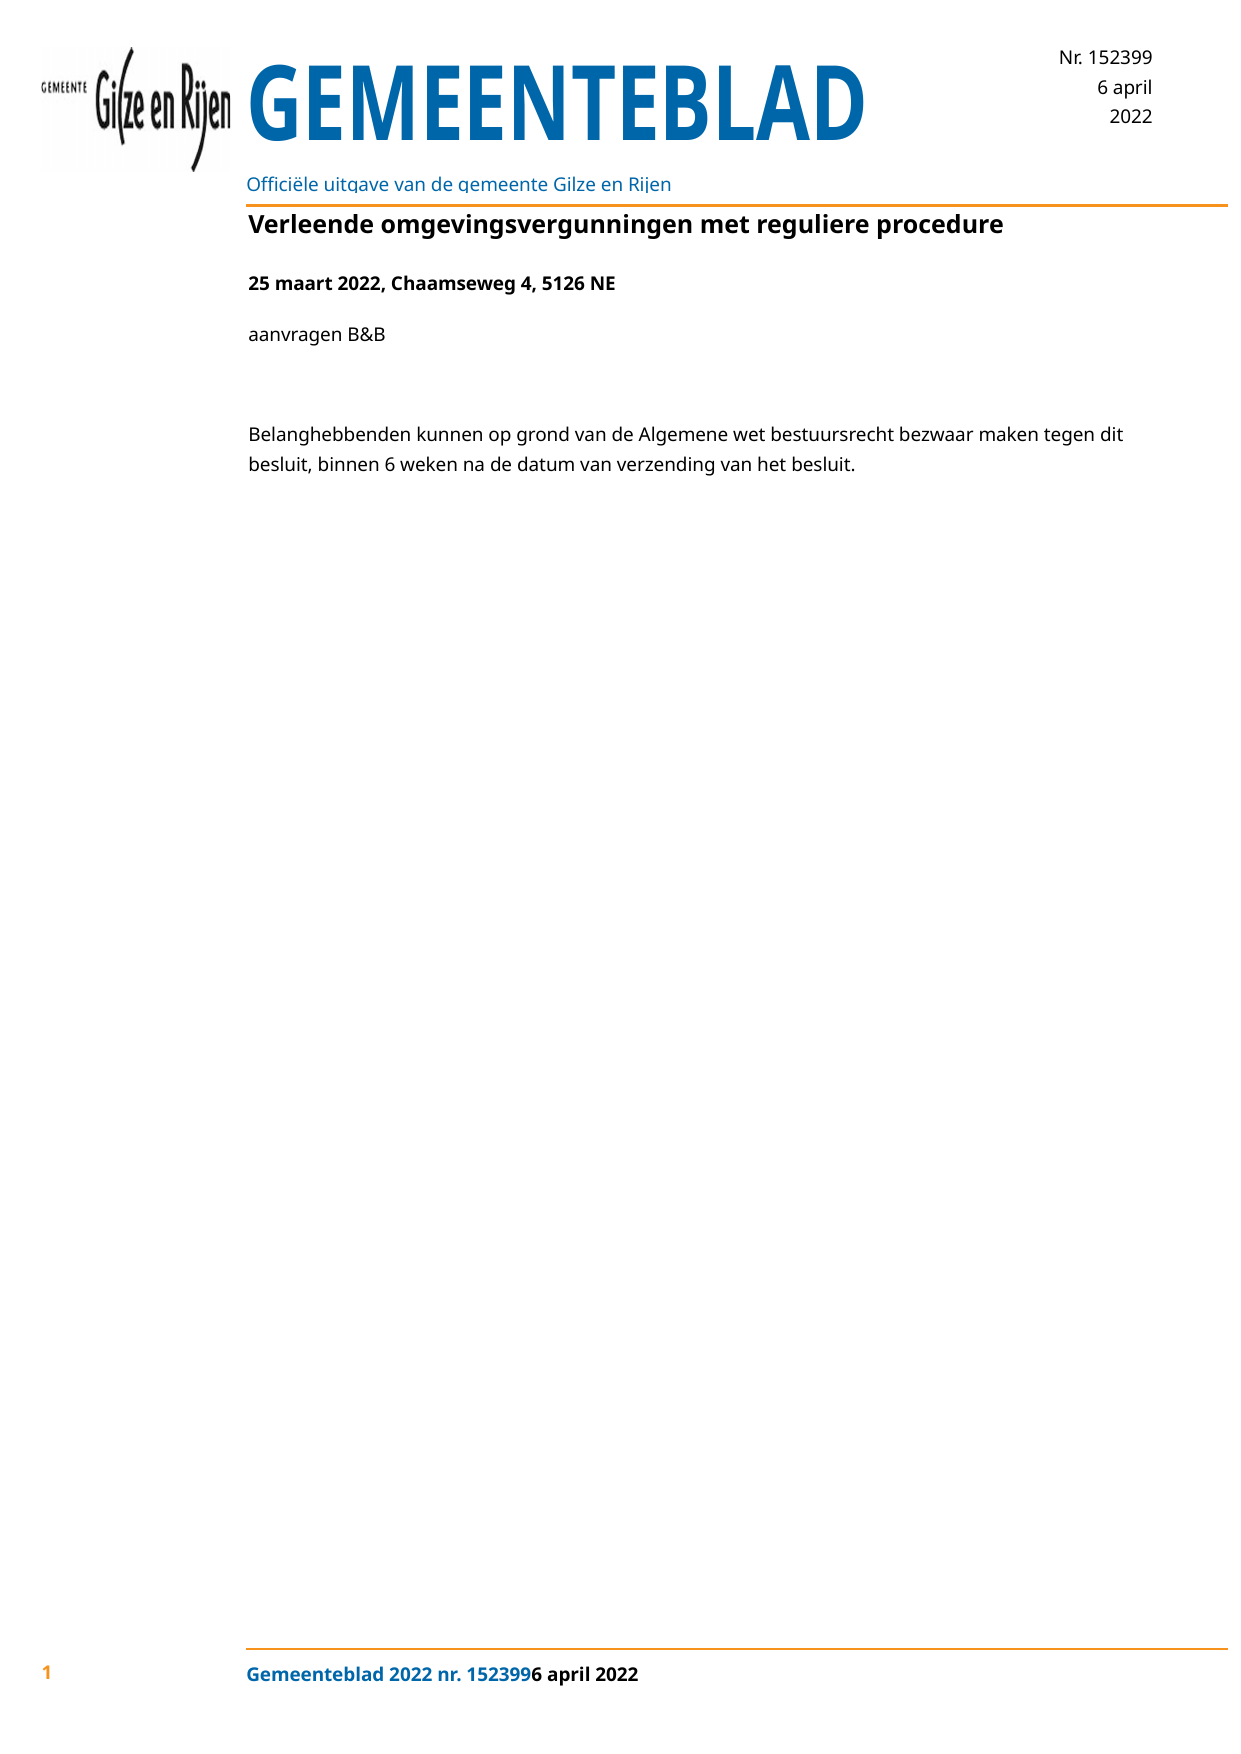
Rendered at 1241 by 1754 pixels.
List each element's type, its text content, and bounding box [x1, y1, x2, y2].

text aanvragen B&B [248, 321, 1152, 346]
picture [41, 47, 231, 172]
text 25 maart 2022, Chaamseweg 4, 5126 NE [248, 270, 1152, 296]
text Verleende omgevingsvergunningen met reguliere procedure [248, 207, 1152, 241]
text Belanghebbenden kunnen op grond van de Algemene wet bestuursrecht bezwaar maken tegen dit besluit, binnen 6 weken na de datum van verzending van het besluit. [248, 422, 1152, 477]
